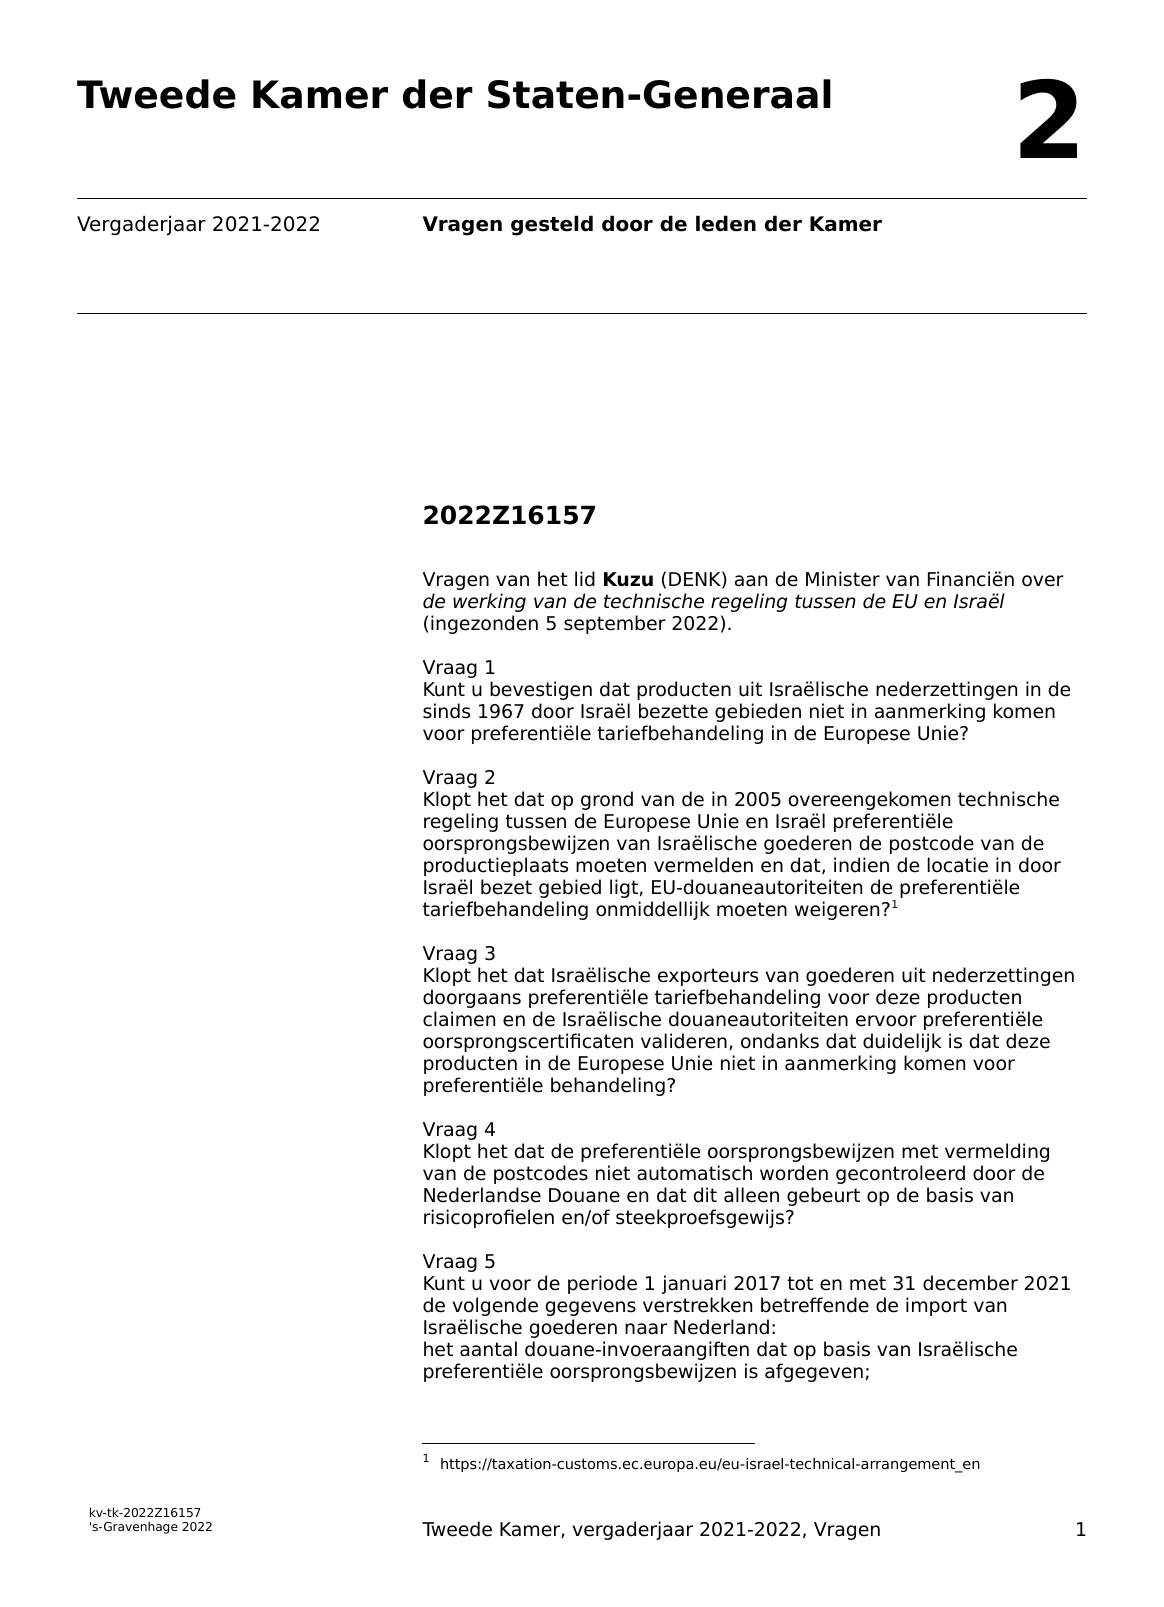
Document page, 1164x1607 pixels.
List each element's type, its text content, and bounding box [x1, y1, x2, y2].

text Vraag 3 [422, 943, 1087, 965]
text 's-Gravenhage 2022 [88, 1520, 323, 1534]
text Klopt het dat de preferentiële oorsprongsbewijzen met vermelding van de postcodes niet automatisch worden gecontroleerd door de Nederlandse Douane en dat dit alleen gebeurt op de basis van risicoprofielen en/of steekproefsgewijs? [422, 1141, 1087, 1229]
text Vraag 5 [422, 1251, 1087, 1273]
table_header Tweede Kamer der Staten-Generaal [77, 59, 886, 198]
text https://taxation-customs.ec.europa.eu/eu-israel-technical-arrangement_en [422, 1452, 1087, 1474]
text Kunt u bevestigen dat producten uit Israëlische nederzettingen in de sinds 1967 door Israël bezette gebieden niet in aanmerking komen voor preferentiële tariefbehandeling in de Europese Unie? [422, 679, 1087, 745]
text het aantal douane-invoeraangiften dat op basis van Israëlische preferentiële oorsprongsbewijzen is afgegeven; [422, 1339, 1087, 1383]
table_cell Vragen gesteld door de leden der Kamer [422, 199, 1087, 313]
table_cell Vergaderjaar 2021-2022 [77, 199, 422, 313]
text Vraag 4 [422, 1119, 1087, 1141]
text 2022Z16157 [422, 501, 1087, 531]
text Kunt u voor de periode 1 januari 2017 tot en met 31 december 2021 de volgende gegevens verstrekken betreffende de import van Israëlische goederen naar Nederland: [422, 1273, 1087, 1339]
text Vraag 2 [422, 767, 1087, 789]
text Vragen van het lid Kuzu (DENK) aan de Minister van Financiën over de werking van de technische regeling tussen de EU en Israël (ingezonden 5 september 2022). [422, 569, 1087, 635]
text Klopt het dat op grond van de in 2005 overeengekomen technische regeling tussen de Europese Unie en Israël preferentiële oorsprongsbewijzen van Israëlische goederen de postcode van de productieplaats moeten vermelden en dat, indien de locatie in door Israël bezet gebied ligt, EU-douaneautoriteiten de preferentiële tariefbehandeling onmiddellijk moeten weigeren? [422, 789, 1087, 921]
text kv-tk-2022Z16157 [88, 1506, 323, 1520]
text Vraag 1 [422, 657, 1087, 679]
text Klopt het dat Israëlische exporteurs van goederen uit nederzettingen doorgaans preferentiële tariefbehandeling voor deze producten claimen en de Israëlische douaneautoriteiten ervoor preferentiële oorsprongscertificaten valideren, ondanks dat duidelijk is dat deze producten in de Europese Unie niet in aanmerking komen voor preferentiële behandeling? [422, 965, 1087, 1097]
table_header 2 [886, 59, 1087, 198]
